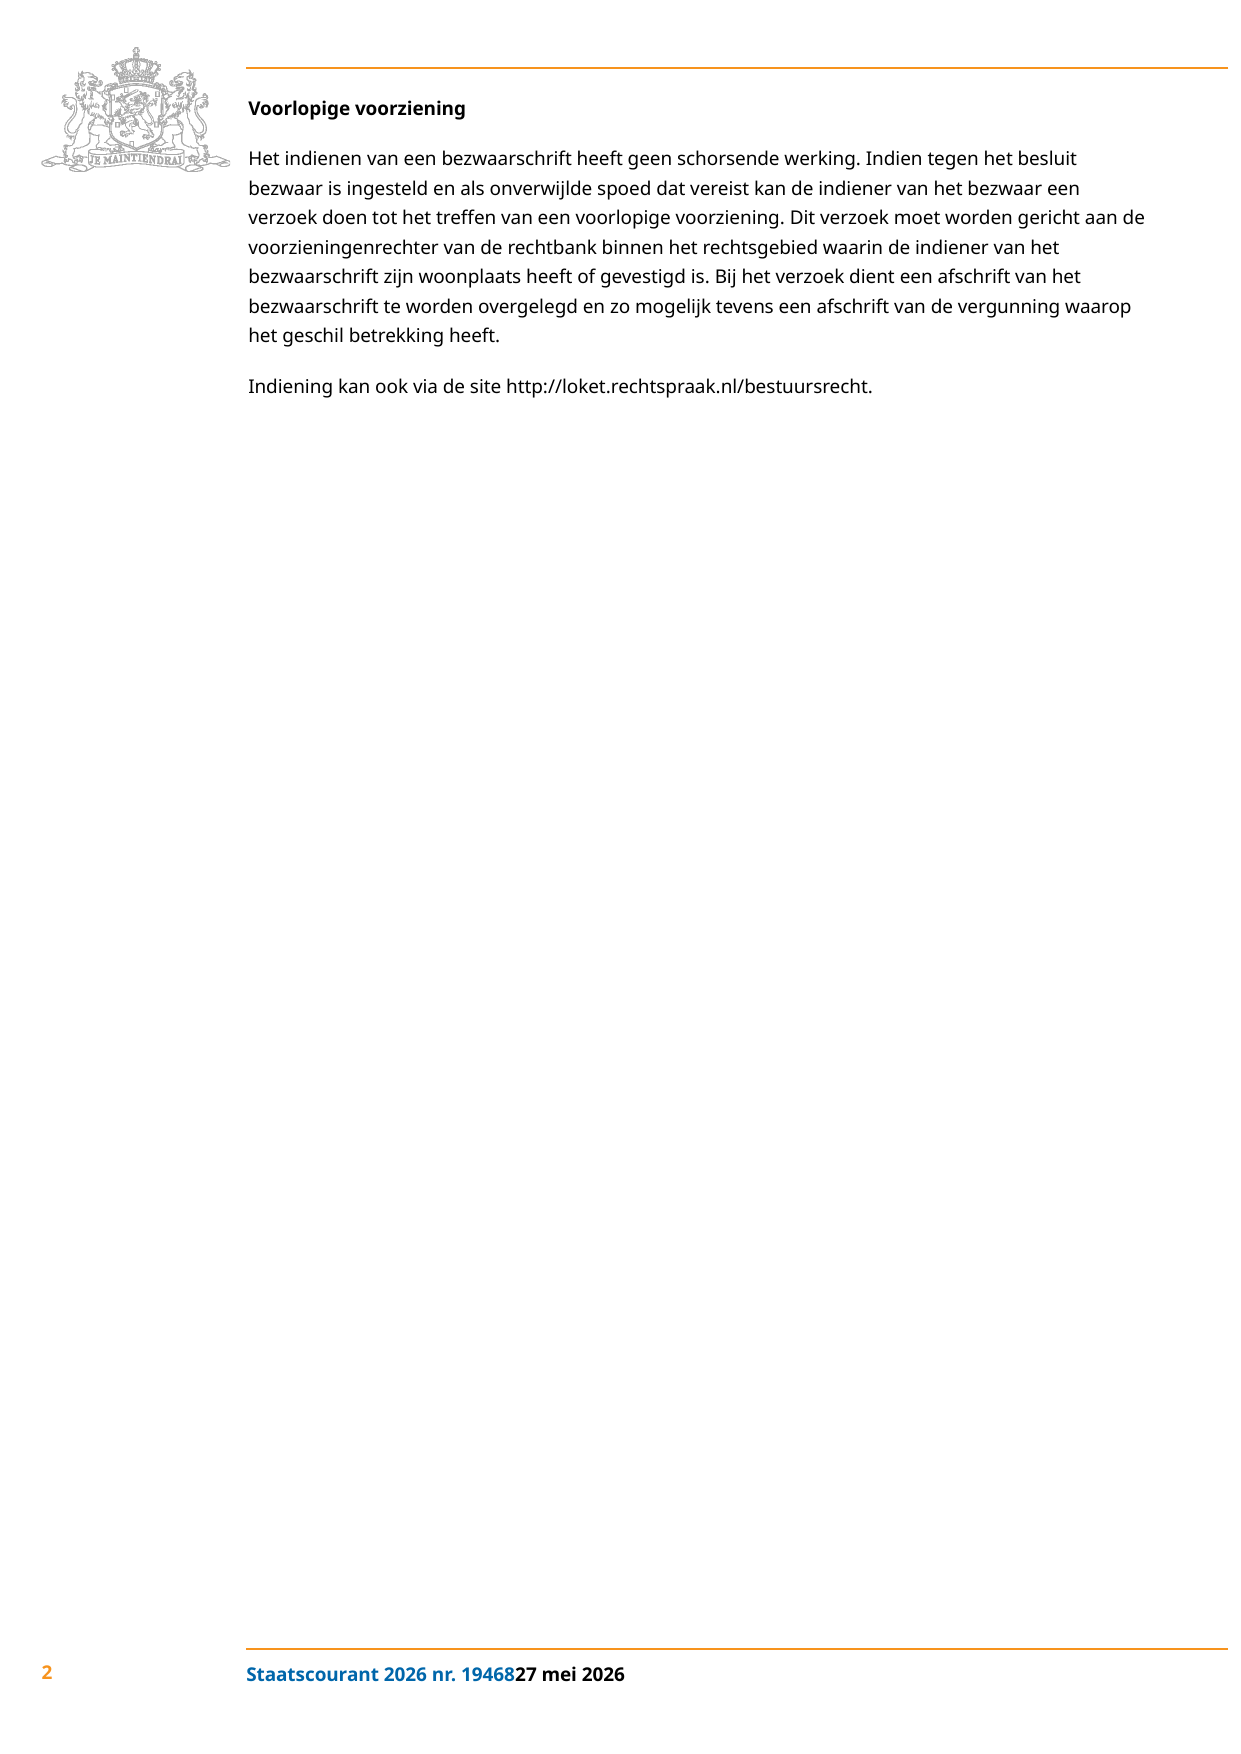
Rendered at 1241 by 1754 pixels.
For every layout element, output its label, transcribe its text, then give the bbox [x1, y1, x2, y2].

text Indiening kan ook via de site http://loket.rechtspraak.nl/bestuursrecht. [248, 373, 1152, 399]
text Het indienen van een bezwaarschrift heeft geen schorsende werking. Indien tegen het besluit bezwaar is ingesteld en als onverwijlde spoed dat vereist kan de indiener van het bezwaar een verzoek doen tot het treffen van een voorlopige voorziening. Dit verzoek moet worden gericht aan de voorzieningenrechter van de rechtbank binnen het rechtsgebied waarin de indiener van het bezwaarschrift zijn woonplaats heeft of gevestigd is. Bij het verzoek dient een afschrift van het bezwaarschrift te worden overgelegd en zo mogelijk tevens een afschrift van de vergunning waarop het geschil betrekking heeft. [248, 145, 1152, 348]
picture [41, 47, 231, 172]
text Voorlopige voorziening [248, 95, 1152, 121]
